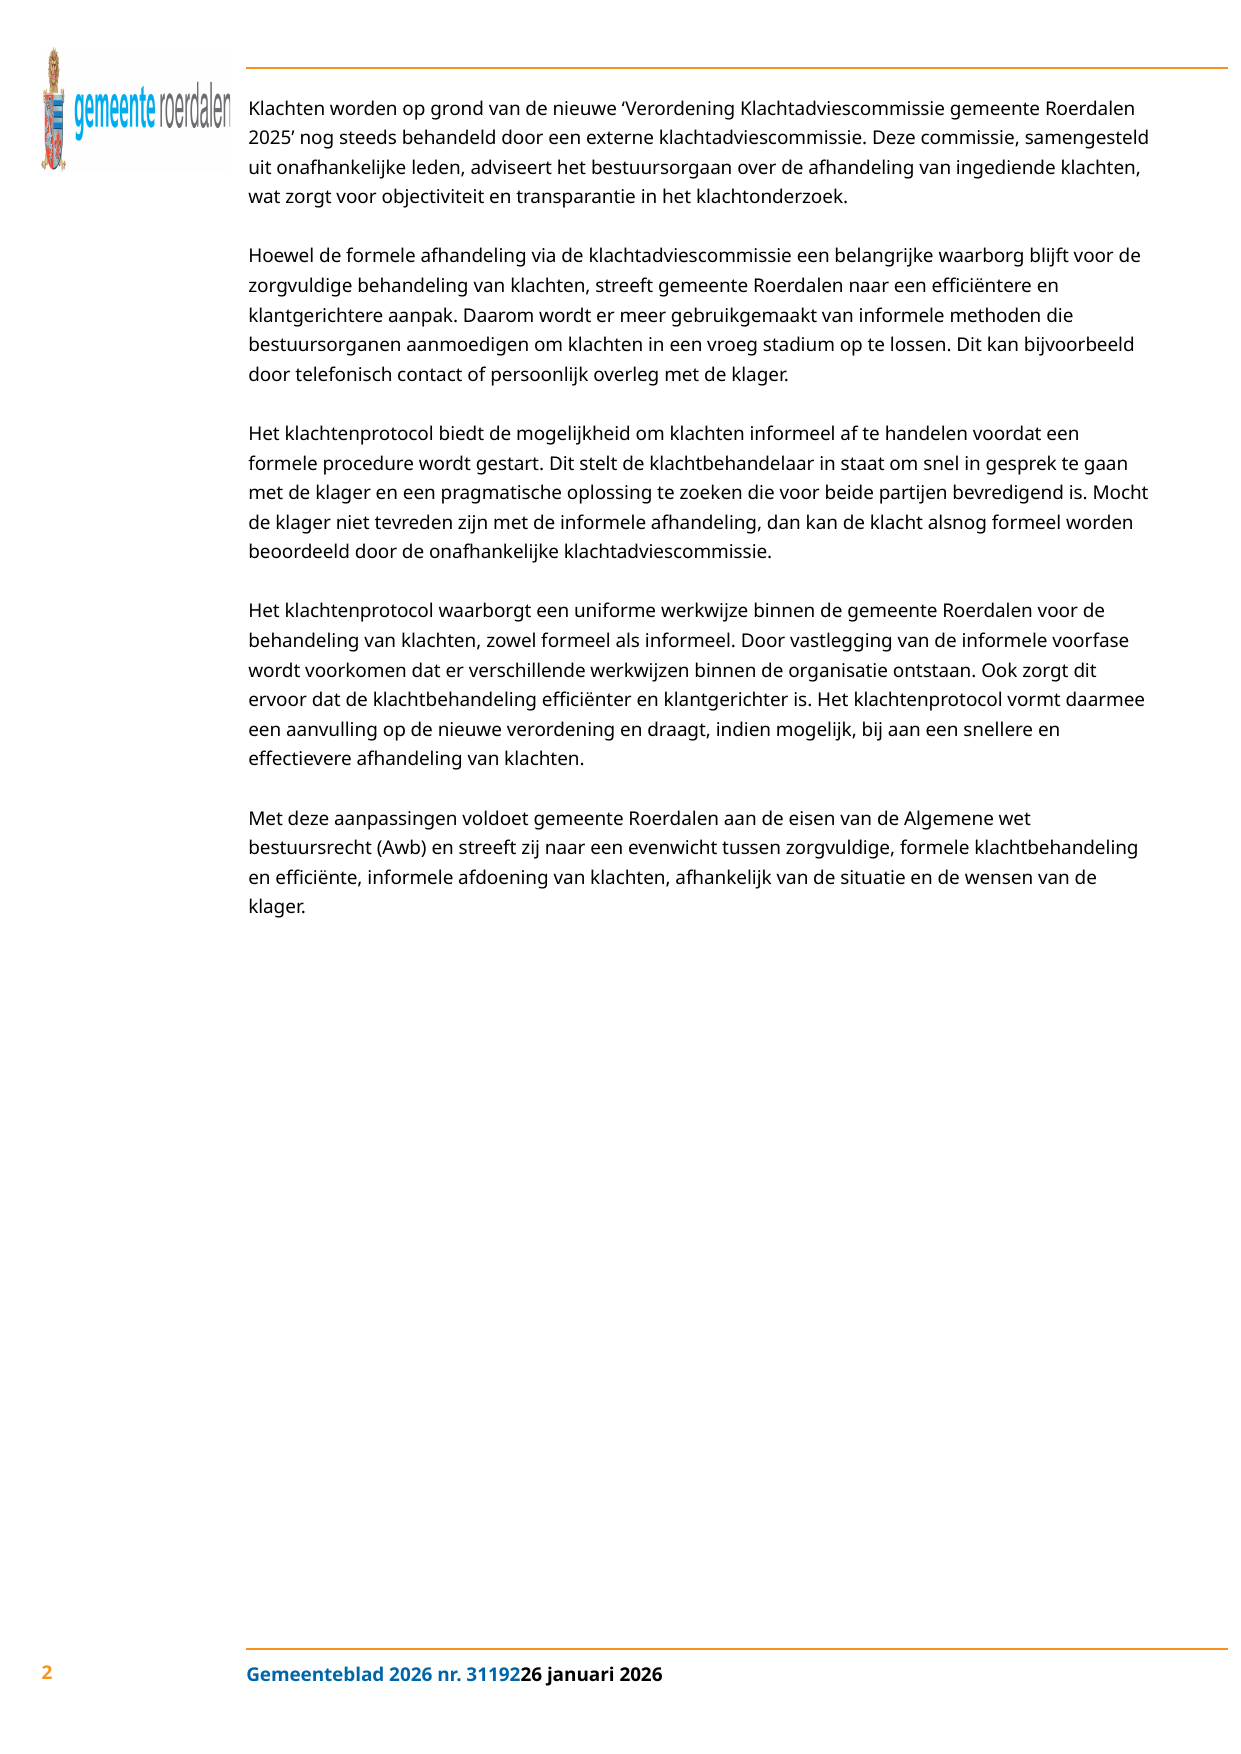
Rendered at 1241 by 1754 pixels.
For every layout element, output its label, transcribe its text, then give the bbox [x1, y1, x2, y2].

text Met deze aanpassingen voldoet gemeente Roerdalen aan de eisen van de Algemene wet bestuursrecht (Awb) en streeft zij naar een evenwicht tussen zorgvuldige, formele klachtbehandeling en efficiënte, informele afdoening van klachten, afhankelijk van de situatie en de wensen van de klager. [248, 805, 1152, 919]
text Klachten worden op grond van de nieuwe ‘Verordening Klachtadviescommissie gemeente Roerdalen 2025’ nog steeds behandeld door een externe klachtadviescommissie. Deze commissie, samengesteld uit onafhankelijke leden, adviseert het bestuursorgaan over de afhandeling van ingediende klachten, wat zorgt voor objectiviteit en transparantie in het klachtonderzoek. [248, 95, 1152, 209]
picture [41, 47, 231, 172]
text Hoewel de formele afhandeling via de klachtadviescommissie een belangrijke waarborg blijft voor de zorgvuldige behandeling van klachten, streeft gemeente Roerdalen naar een efficiëntere en klantgerichtere aanpak. Daarom wordt er meer gebruikgemaakt van informele methoden die bestuursorganen aanmoedigen om klachten in een vroeg stadium op te lossen. Dit kan bijvoorbeeld door telefonisch contact of persoonlijk overleg met de klager. [248, 243, 1152, 387]
text Het klachtenprotocol waarborgt een uniforme werkwijze binnen de gemeente Roerdalen voor de behandeling van klachten, zowel formeel als informeel. Door vastlegging van de informele voorfase wordt voorkomen dat er verschillende werkwijzen binnen de organisatie ontstaan. Ook zorgt dit ervoor dat de klachtbehandeling efficiënter en klantgerichter is. Het klachtenprotocol vormt daarmee een aanvulling op de nieuwe verordening en draagt, indien mogelijk, bij aan een snellere en effectievere afhandeling van klachten. [248, 598, 1152, 771]
text Het klachtenprotocol biedt de mogelijkheid om klachten informeel af te handelen voordat een formele procedure wordt gestart. Dit stelt de klachtbehandelaar in staat om snel in gesprek te gaan met de klager en een pragmatische oplossing te zoeken die voor beide partijen bevredigend is. Mocht de klager niet tevreden zijn met de informele afhandeling, dan kan de klacht alsnog formeel worden beoordeeld door de onafhankelijke klachtadviescommissie. [248, 420, 1152, 564]
